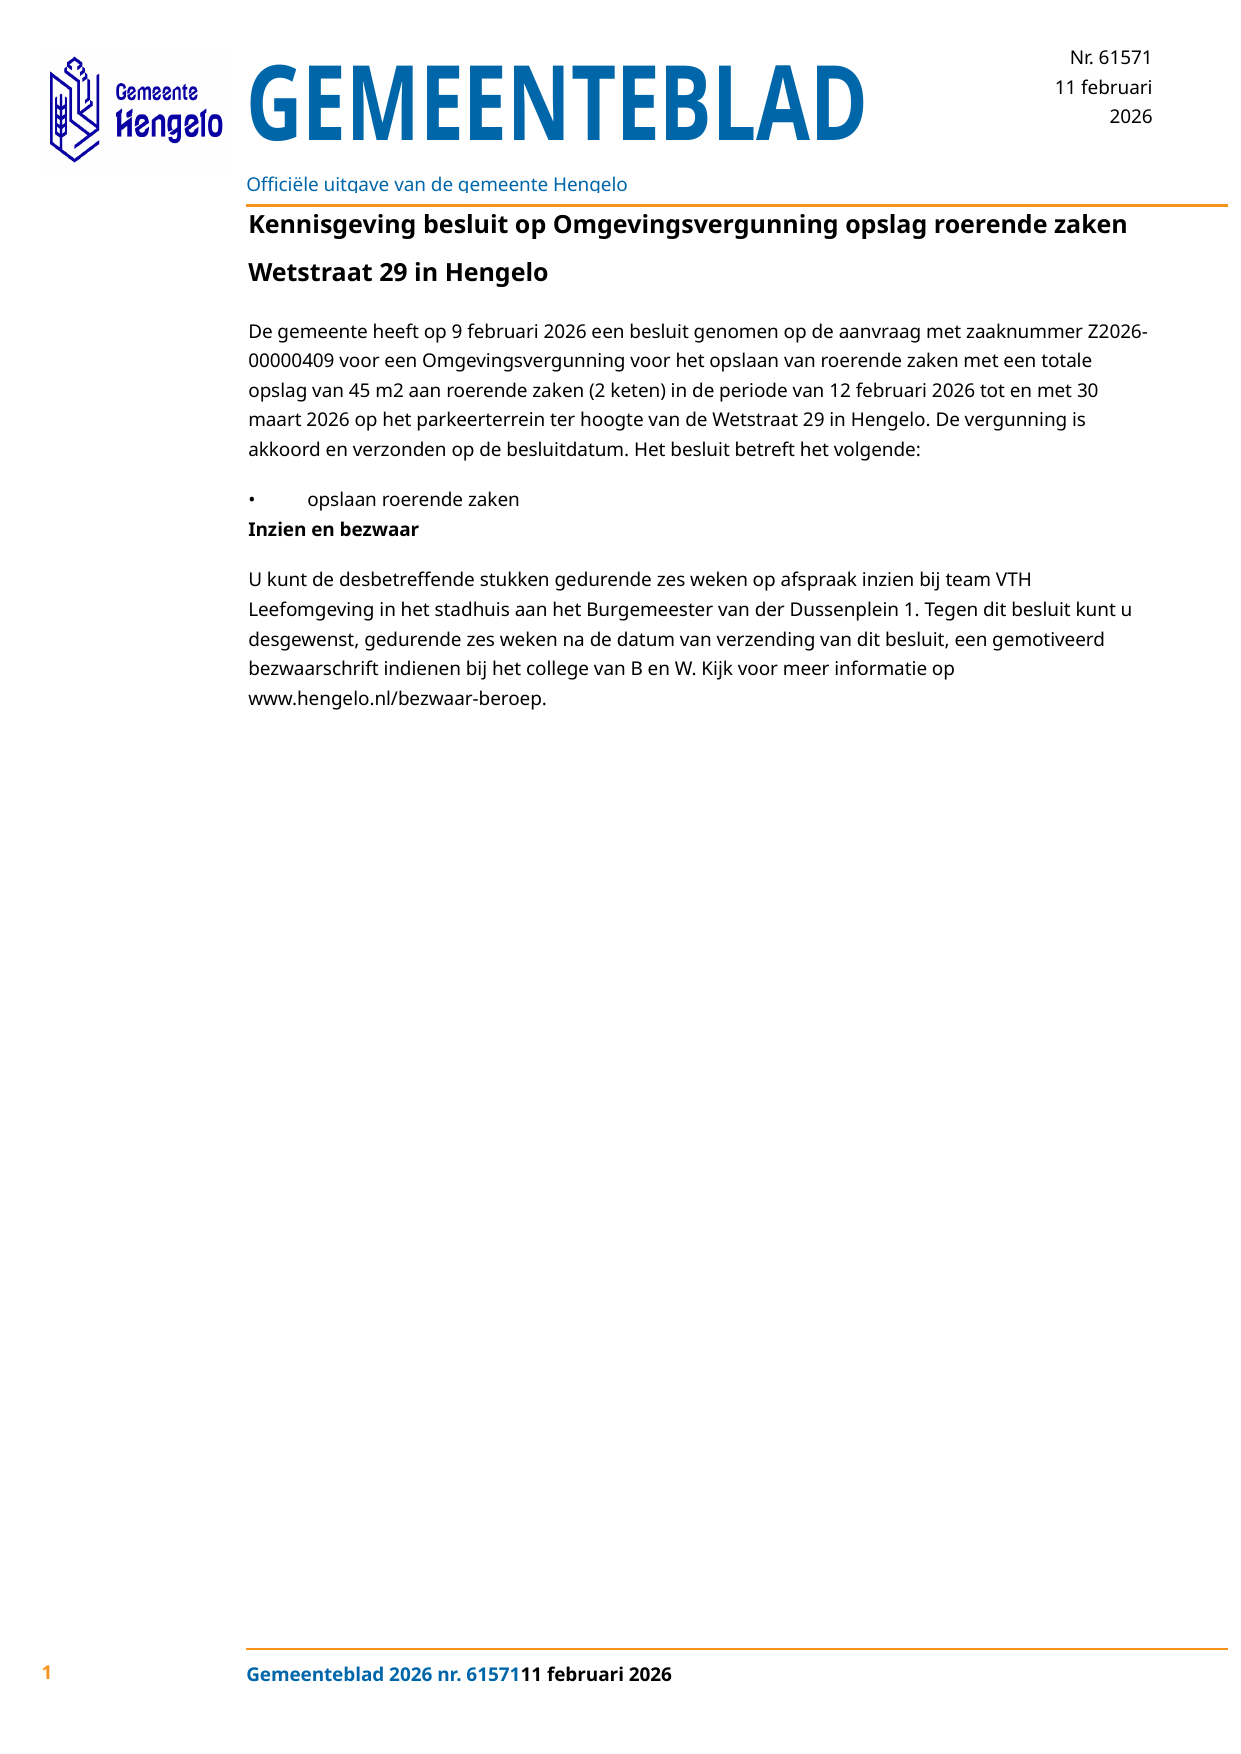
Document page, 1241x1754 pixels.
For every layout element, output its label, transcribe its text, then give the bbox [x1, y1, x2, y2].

text U kunt de desbetreffende stukken gedurende zes weken op afspraak inzien bij team VTH Leefomgeving in het stadhuis aan het Burgemeester van der Dussenplein 1. Tegen dit besluit kunt u desgewenst, gedurende zes weken na de datum van verzending van dit besluit, een gemotiveerd bezwaarschrift indienen bij het college van B en W. Kijk voor meer informatie op www.hengelo.nl/bezwaar-beroep. [248, 567, 1152, 711]
text De gemeente heeft op 9 februari 2026 een besluit genomen op de aanvraag met zaaknummer Z2026-00000409 voor een Omgevingsvergunning voor het opslaan van roerende zaken met een totale opslag van 45 m2 aan roerende zaken (2 keten) in de periode van 12 februari 2026 tot en met 30 maart 2026 op het parkeerterrein ter hoogte van de Wetstraat 29 in Hengelo. De vergunning is akkoord en verzonden op de besluitdatum. Het besluit betreft het volgende: [248, 318, 1152, 462]
text Kennisgeving besluit op Omgevingsvergunning opslag roerende zaken Wetstraat 29 in Hengelo [248, 207, 1152, 288]
list opslaan roerende zaken [248, 487, 1152, 512]
picture [41, 47, 231, 172]
text Inzien en bezwaar [248, 516, 1152, 542]
